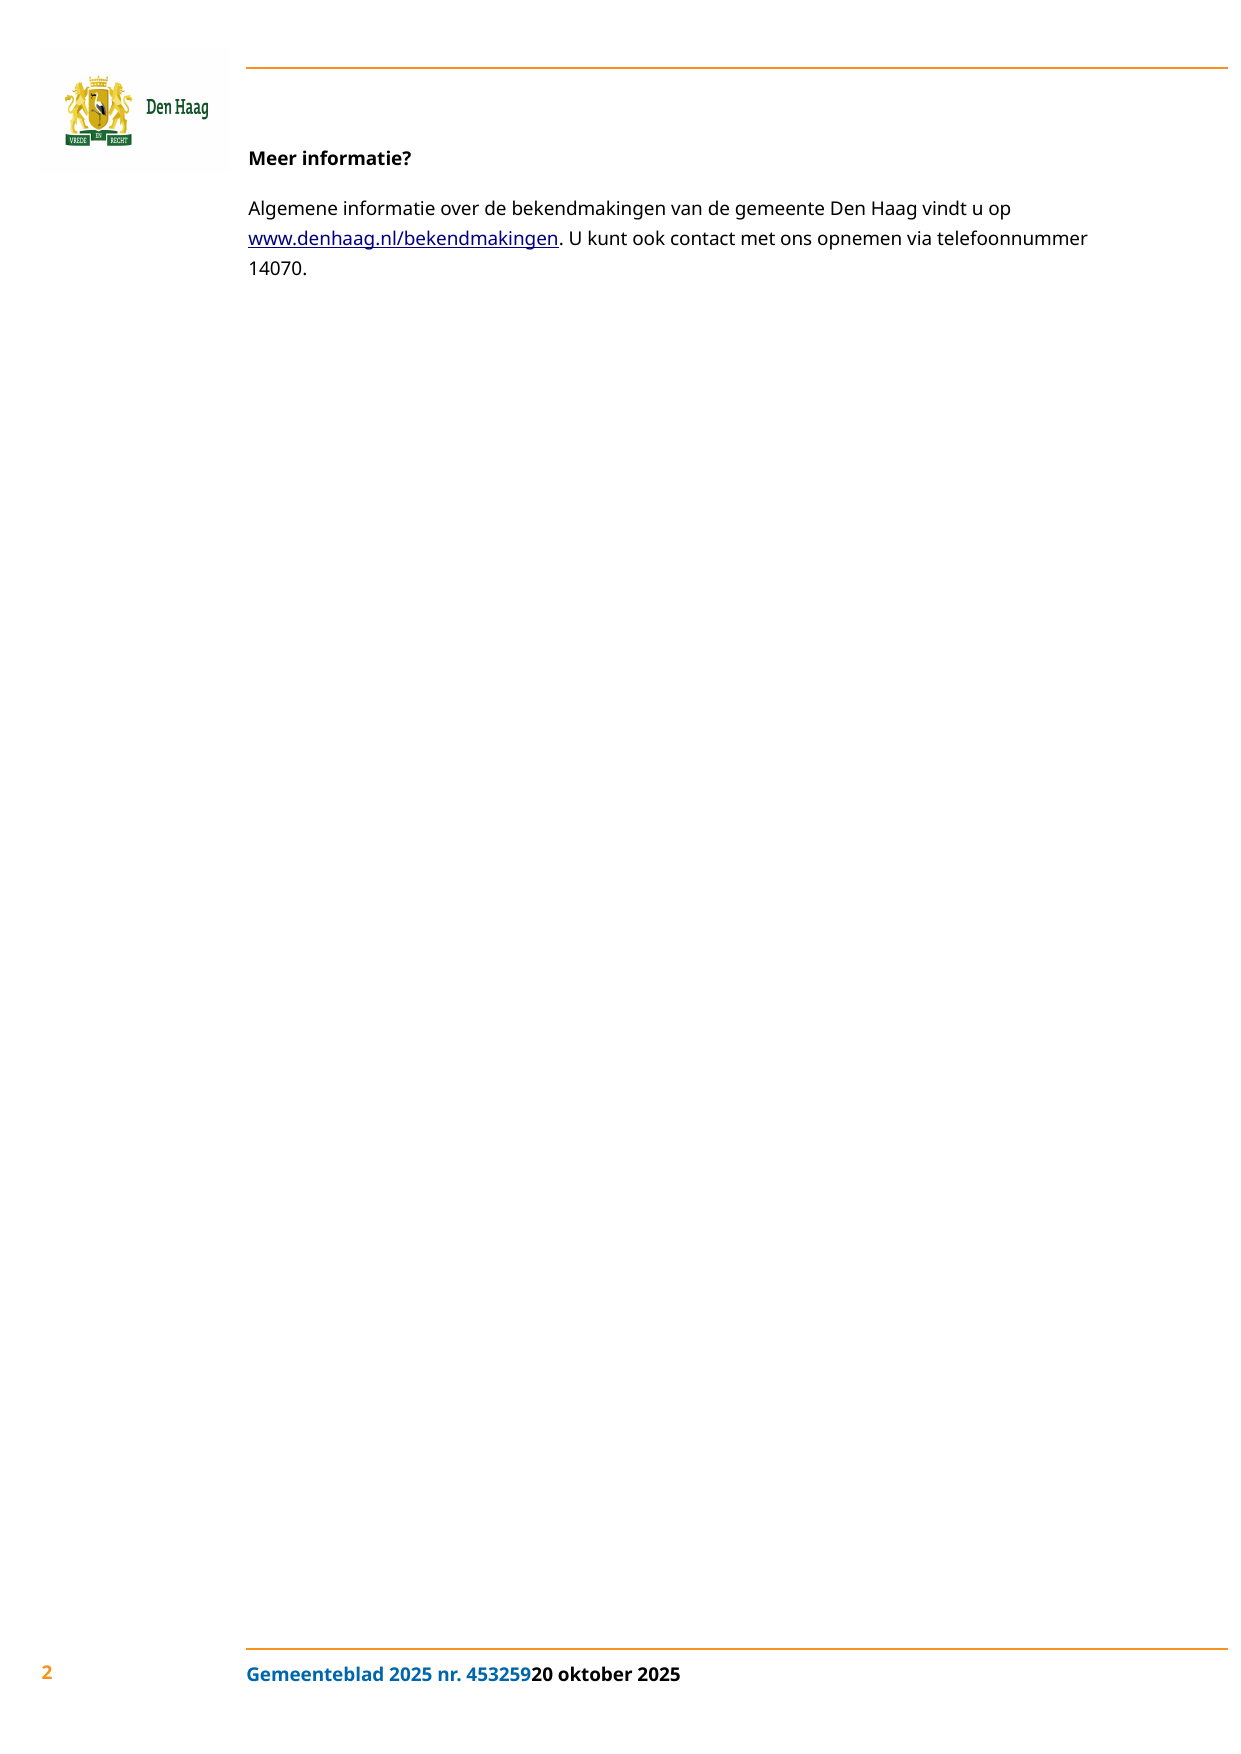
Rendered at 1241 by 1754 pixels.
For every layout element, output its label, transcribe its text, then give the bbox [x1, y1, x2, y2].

text Meer informatie? [248, 145, 1152, 171]
picture [41, 47, 231, 172]
text Algemene informatie over de bekendmakingen van de gemeente Den Haag vindt u op www.denhaag.nl/bekendmakingen. U kunt ook contact met ons opnemen via telefoonnummer 14070. [248, 196, 1152, 281]
